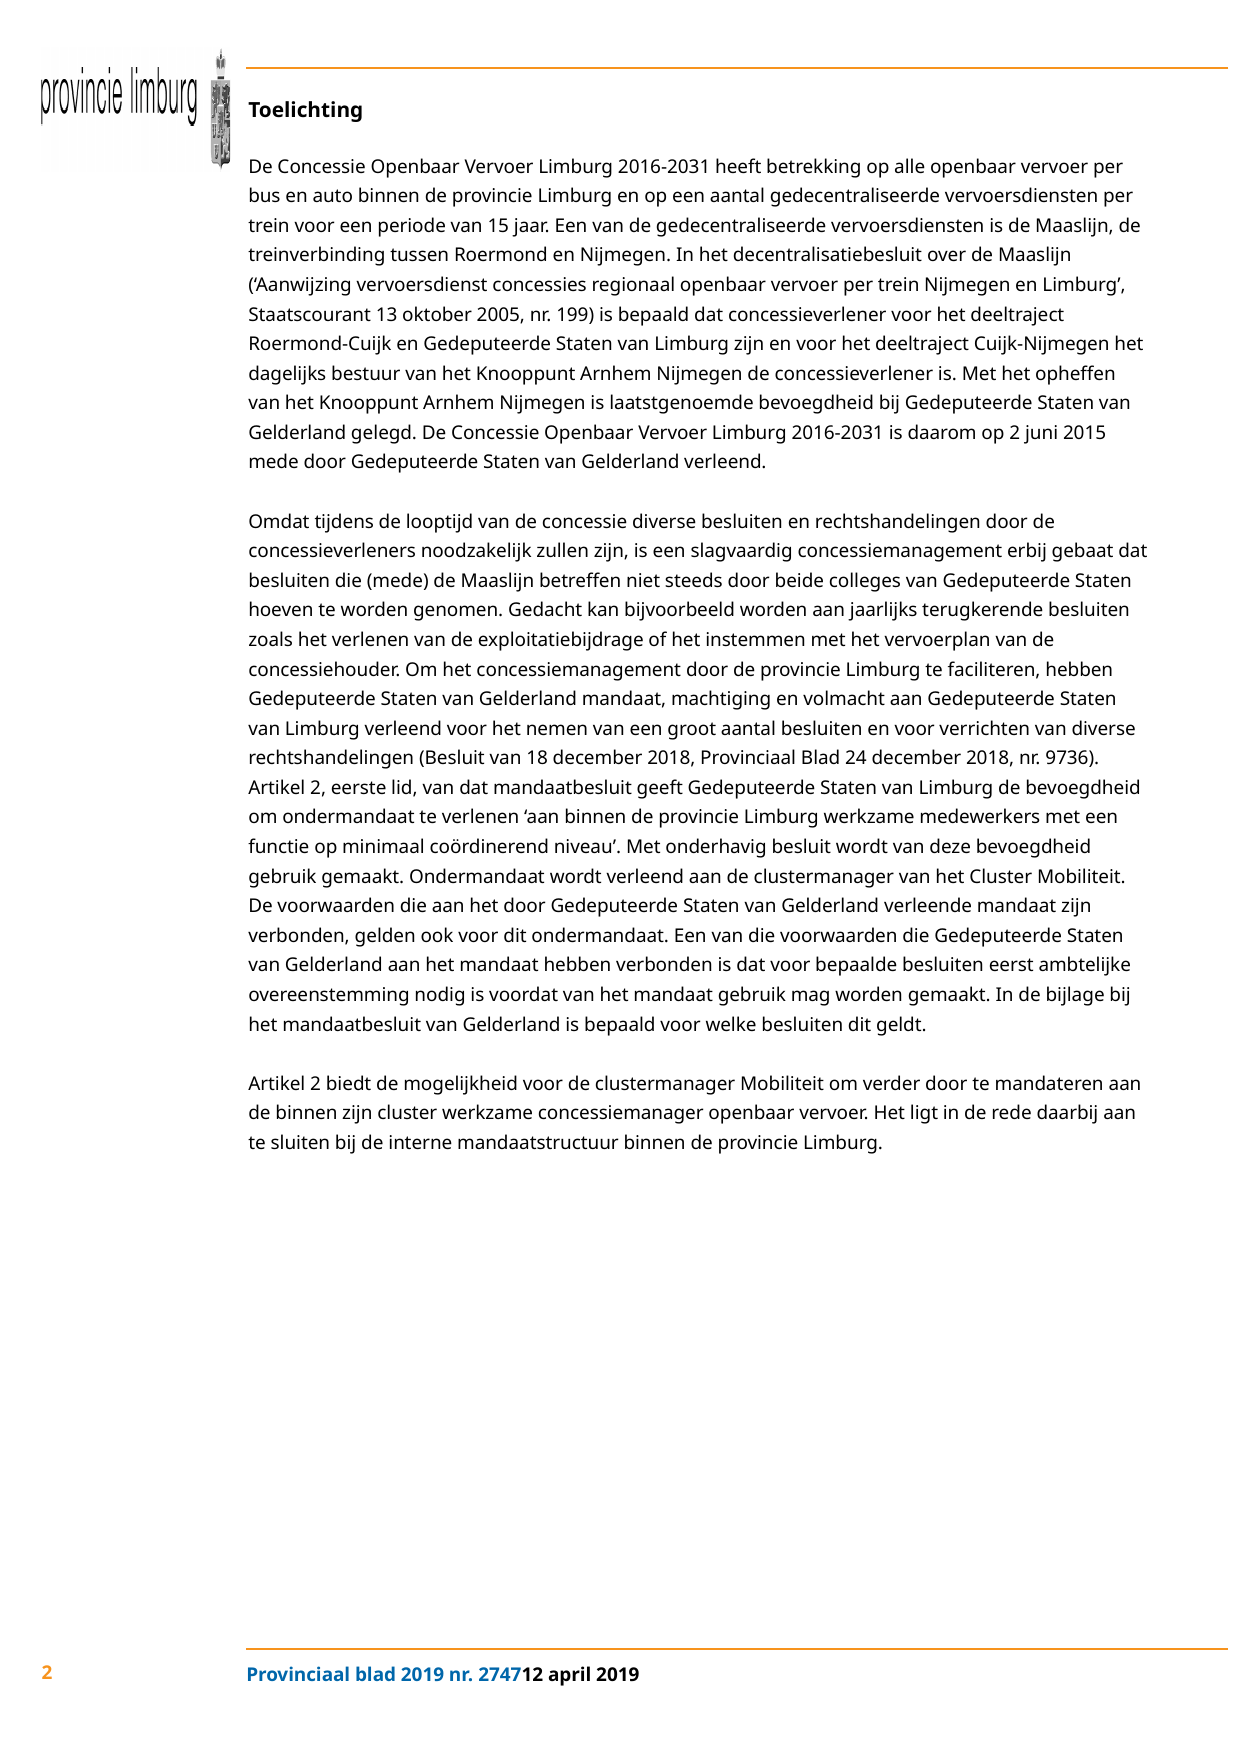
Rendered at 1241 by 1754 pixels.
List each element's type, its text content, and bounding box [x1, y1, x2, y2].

text Toelichting [248, 95, 1152, 123]
picture [41, 47, 231, 172]
text De Concessie Openbaar Vervoer Limburg 2016-2031 heeft betrekking op alle openbaar vervoer per bus en auto binnen de provincie Limburg en op een aantal gedecentraliseerde vervoersdiensten per trein voor een periode van 15 jaar. Een van de gedecentraliseerde vervoersdiensten is de Maaslijn, de treinverbinding tussen Roermond en Nijmegen. In het decentralisatiebesluit over de Maaslijn (‘Aanwijzing vervoersdienst concessies regionaal openbaar vervoer per trein Nijmegen en Limburg’, Staatscourant 13 oktober 2005, nr. 199) is bepaald dat concessieverlener voor het deeltraject Roermond-Cuijk en Gedeputeerde Staten van Limburg zijn en voor het deeltraject Cuijk-Nijmegen het dagelijks bestuur van het Knooppunt Arnhem Nijmegen de concessieverlener is. Met het opheffen van het Knooppunt Arnhem Nijmegen is laatstgenoemde bevoegdheid bij Gedeputeerde Staten van Gelderland gelegd. De Concessie Openbaar Vervoer Limburg 2016-2031 is daarom op 2 juni 2015 mede door Gedeputeerde Staten van Gelderland verleend. [248, 153, 1152, 474]
text Omdat tijdens de looptijd van de concessie diverse besluiten en rechtshandelingen door de concessieverleners noodzakelijk zullen zijn, is een slagvaardig concessiemanagement erbij gebaat dat besluiten die (mede) de Maaslijn betreffen niet steeds door beide colleges van Gedeputeerde Staten hoeven te worden genomen. Gedacht kan bijvoorbeeld worden aan jaarlijks terugkerende besluiten zoals het verlenen van de exploitatiebijdrage of het instemmen met het vervoerplan van de concessiehouder. Om het concessiemanagement door de provincie Limburg te faciliteren, hebben Gedeputeerde Staten van Gelderland mandaat, machtiging en volmacht aan Gedeputeerde Staten van Limburg verleend voor het nemen van een groot aantal besluiten en voor verrichten van diverse rechtshandelingen (Besluit van 18 december 2018, Provinciaal Blad 24 december 2018, nr. 9736). Artikel 2, eerste lid, van dat mandaatbesluit geeft Gedeputeerde Staten van Limburg de bevoegdheid om ondermandaat te verlenen ‘aan binnen de provincie Limburg werkzame medewerkers met een functie op minimaal coördinerend niveau’. Met onderhavig besluit wordt van deze bevoegdheid gebruik gemaakt. Ondermandaat wordt verleend aan de clustermanager van het Cluster Mobiliteit. De voorwaarden die aan het door Gedeputeerde Staten van Gelderland verleende mandaat zijn verbonden, gelden ook voor dit ondermandaat. Een van die voorwaarden die Gedeputeerde Staten van Gelderland aan het mandaat hebben verbonden is dat voor bepaalde besluiten eerst ambtelijke overeenstemming nodig is voordat van het mandaat gebruik mag worden gemaakt. In de bijlage bij het mandaatbesluit van Gelderland is bepaald voor welke besluiten dit geldt. [248, 508, 1152, 1037]
text Artikel 2 biedt de mogelijkheid voor de clustermanager Mobiliteit om verder door te mandateren aan de binnen zijn cluster werkzame concessiemanager openbaar vervoer. Het ligt in de rede daarbij aan te sluiten bij de interne mandaatstructuur binnen de provincie Limburg. [248, 1070, 1152, 1155]
